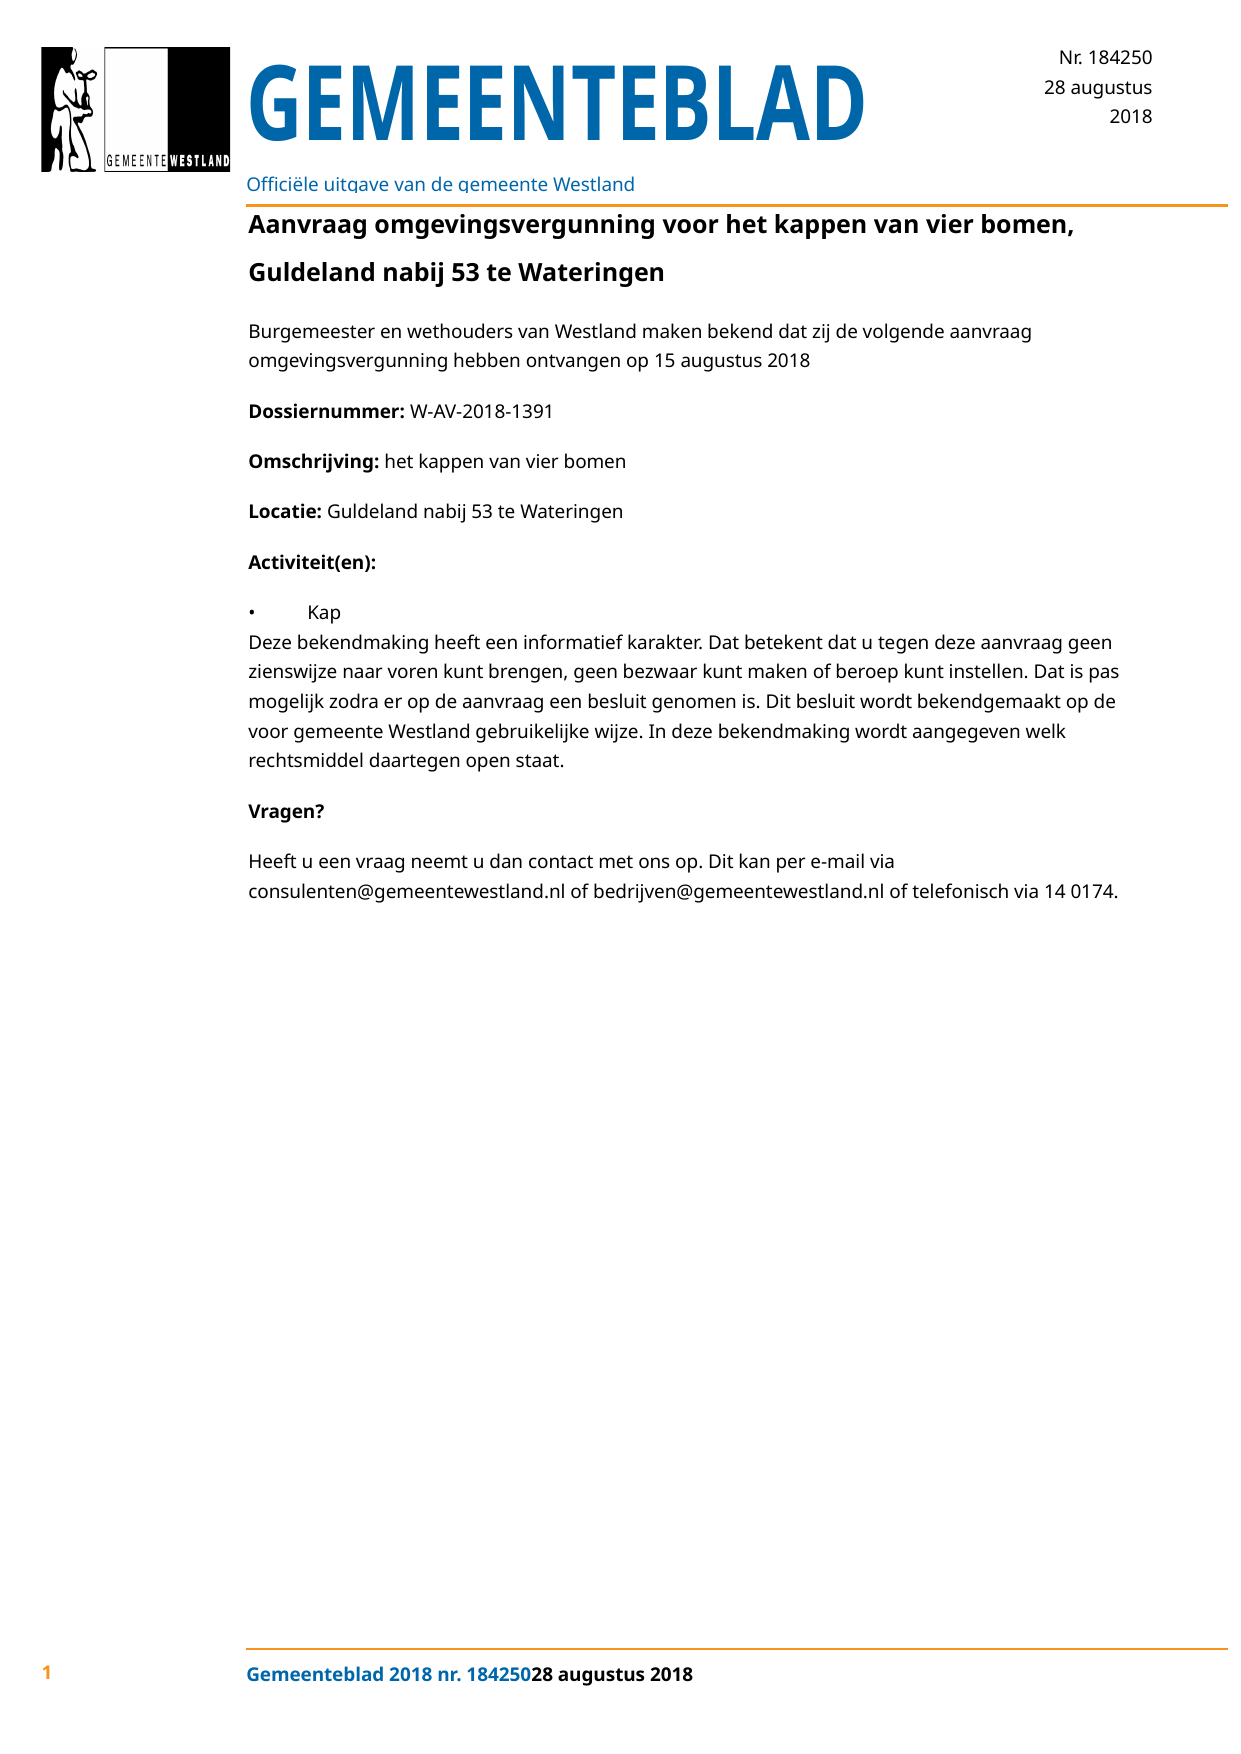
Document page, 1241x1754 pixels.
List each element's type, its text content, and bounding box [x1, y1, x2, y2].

text Burgemeester en wethouders van Westland maken bekend dat zij de volgende aanvraag omgevingsvergunning hebben ontvangen op 15 augustus 2018 [248, 318, 1152, 373]
text Aanvraag omgevingsvergunning voor het kappen van vier bomen, Guldeland nabij 53 te Wateringen [248, 207, 1152, 288]
text Omschrijving: het kappen van vier bomen [248, 448, 1152, 474]
text Vragen? [248, 798, 1152, 824]
text Heeft u een vraag neemt u dan contact met ons op. Dit kan per e-mail via consulenten@gemeentewestland.nl of bedrijven@gemeentewestland.nl of telefonisch via 14 0174. [248, 848, 1152, 904]
picture [41, 47, 231, 172]
text Activiteit(en): [248, 549, 1152, 575]
text Deze bekendmaking heeft een informatief karakter. Dat betekent dat u tegen deze aanvraag geen zienswijze naar voren kunt brengen, geen bezwaar kunt maken of beroep kunt instellen. Dat is pas mogelijk zodra er op de aanvraag een besluit genomen is. Dit besluit wordt bekendgemaakt op de voor gemeente Westland gebruikelijke wijze. In deze bekendmaking wordt aangegeven welk rechtsmiddel daartegen open staat. [248, 629, 1152, 773]
text Locatie: Guldeland nabij 53 te Wateringen [248, 499, 1152, 524]
list Kap [248, 599, 1152, 625]
text Dossiernummer: W-AV-2018-1391 [248, 398, 1152, 424]
